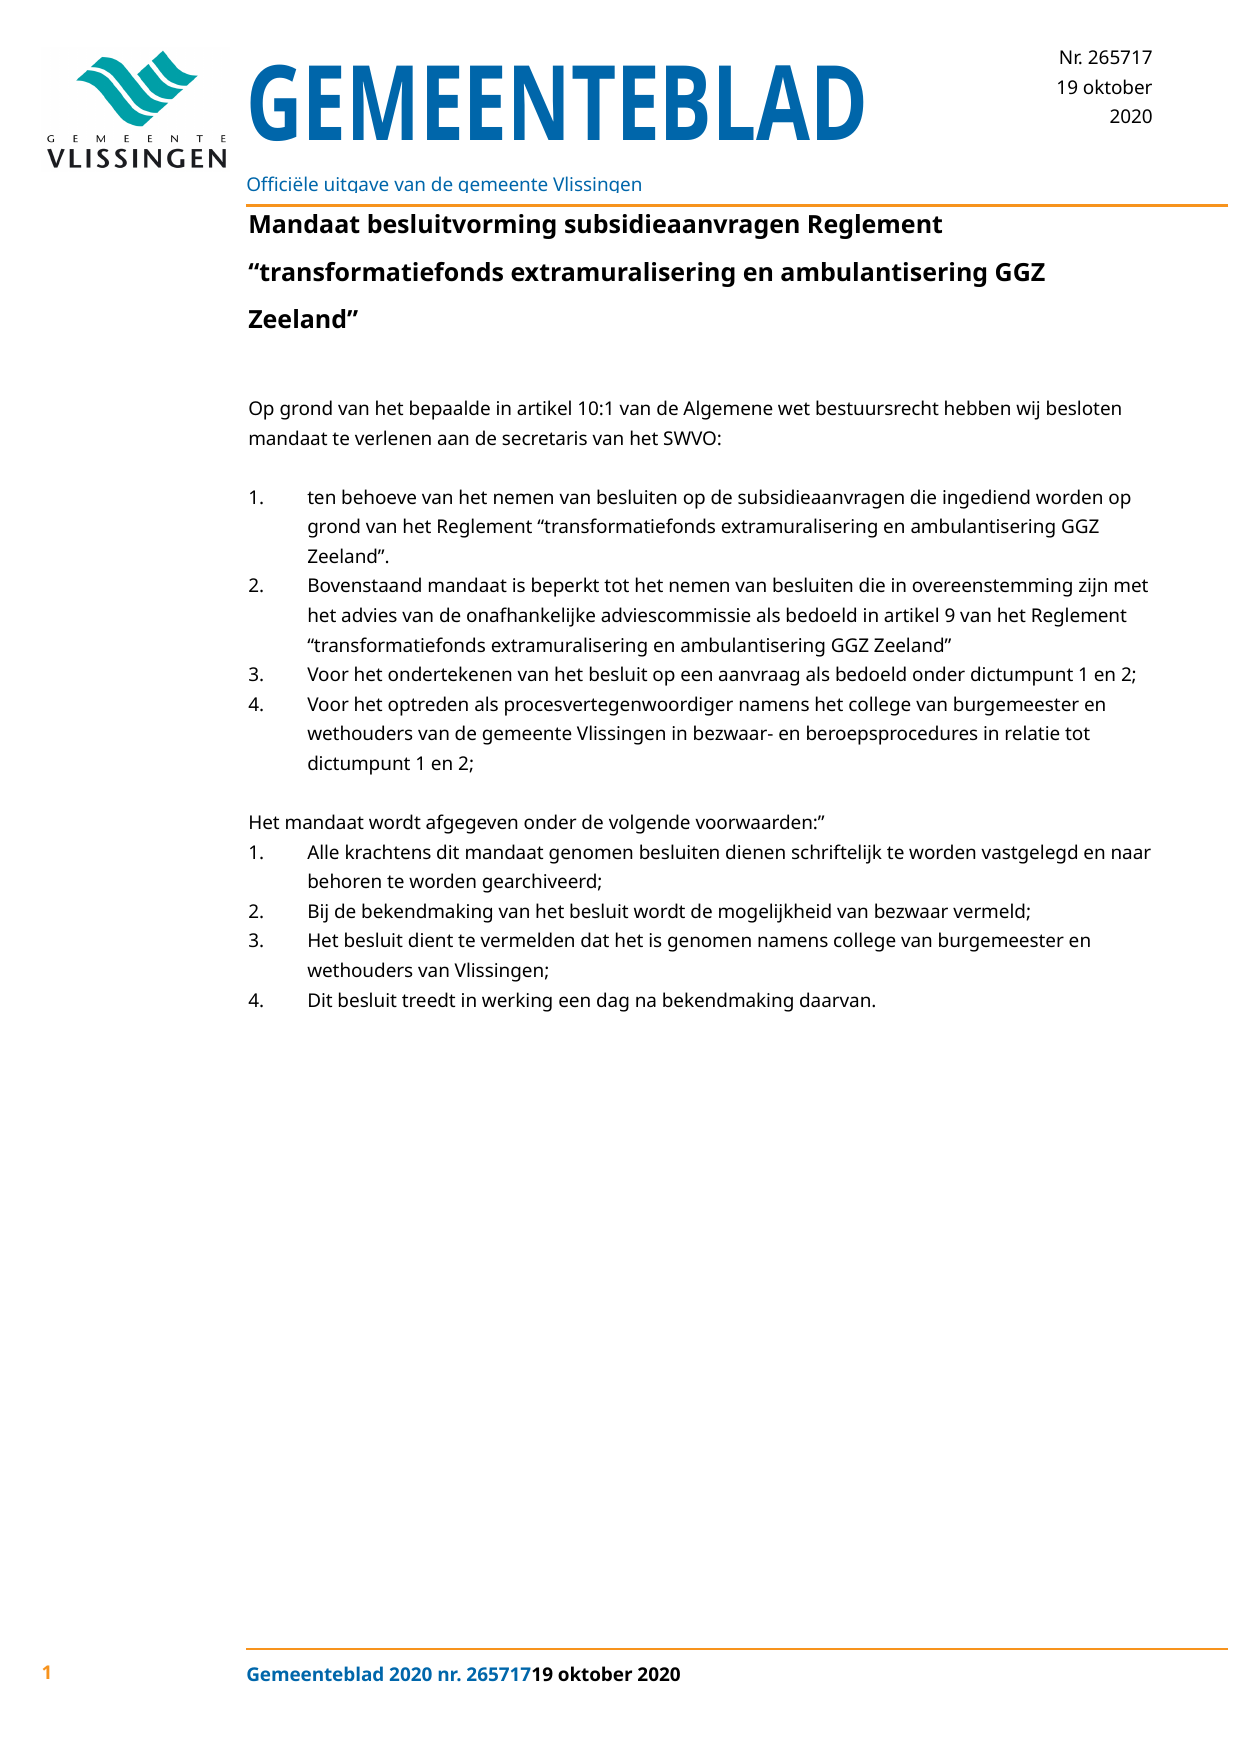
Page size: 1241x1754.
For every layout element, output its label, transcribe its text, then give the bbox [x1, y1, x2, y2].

text Op grond van het bepaalde in artikel 10:1 van de Algemene wet bestuursrecht hebben wij besloten mandaat te verlenen aan de secretaris van het SWVO: [248, 395, 1152, 450]
text Mandaat besluitvorming subsidieaanvragen Reglement “transformatiefonds extramuralisering en ambulantisering GGZ Zeeland” [248, 207, 1152, 336]
list Het besluit dient te vermelden dat het is genomen namens college van burgemeester en wethouders van Vlissingen; [248, 928, 1152, 983]
text Het mandaat wordt afgegeven onder de volgende voorwaarden:” [248, 809, 1152, 835]
list Bij de bekendmaking van het besluit wordt de mogelijkheid van bezwaar vermeld; [248, 898, 1152, 924]
list Bovenstaand mandaat is beperkt tot het nemen van besluiten die in overeenstemming zijn met het advies van de onafhankelijke adviescommissie als bedoeld in artikel 9 van het Reglement “transformatiefonds extramuralisering en ambulantisering GGZ Zeeland” [248, 573, 1152, 657]
list ten behoeve van het nemen van besluiten op de subsidieaanvragen die ingediend worden op grond van het Reglement “transformatiefonds extramuralisering en ambulantisering GGZ Zeeland”. [248, 484, 1152, 569]
list Dit besluit treedt in werking een dag na bekendmaking daarvan. [248, 987, 1152, 1012]
list Voor het ondertekenen van het besluit op een aanvraag als bedoeld onder dictumpunt 1 en 2; [248, 661, 1152, 687]
picture [41, 47, 231, 172]
list Alle krachtens dit mandaat genomen besluiten dienen schriftelijk te worden vastgelegd en naar behoren te worden gearchiveerd; [248, 839, 1152, 894]
list Voor het optreden als procesvertegenwoordiger namens het college van burgemeester en wethouders van de gemeente Vlissingen in bezwaar- en beroepsprocedures in relatie tot dictumpunt 1 en 2; [248, 691, 1152, 776]
